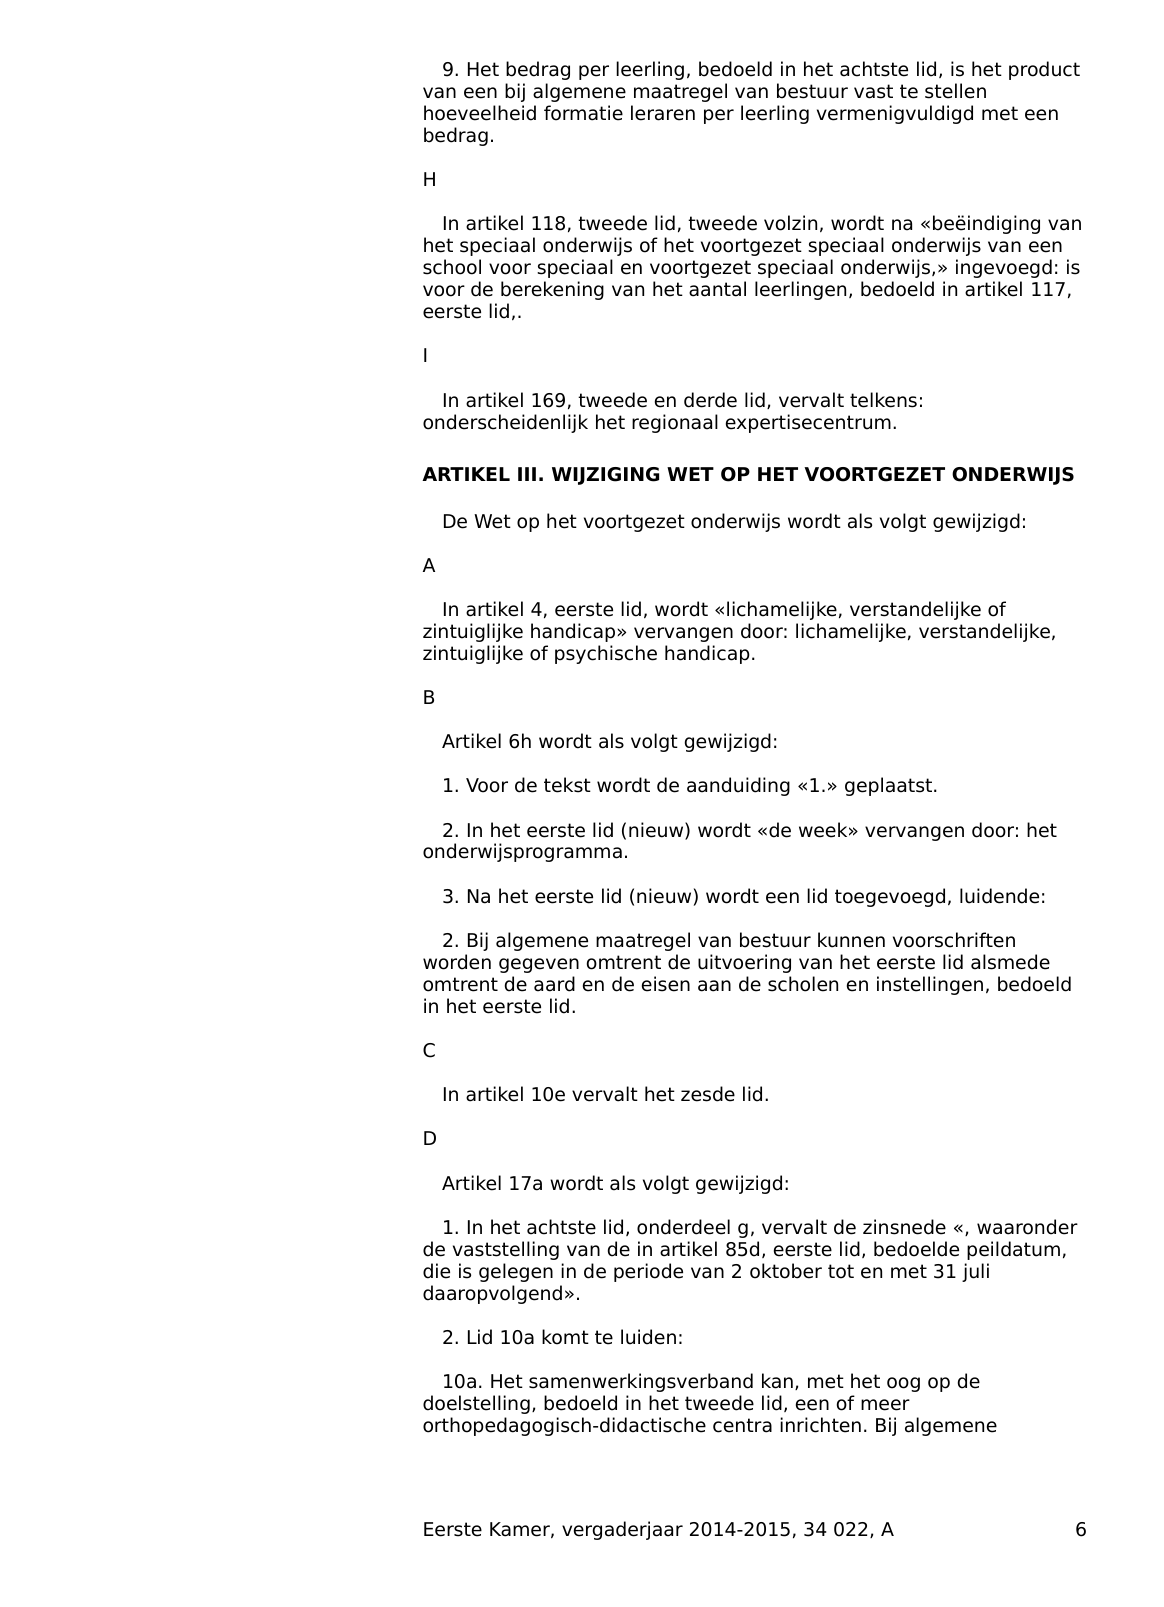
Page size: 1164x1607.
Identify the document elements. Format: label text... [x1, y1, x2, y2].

text 3. Na het eerste lid (nieuw) wordt een lid toegevoegd, luidende: [422, 886, 1087, 908]
text A [422, 555, 1087, 577]
text In artikel 4, eerste lid, wordt «lichamelijke, verstandelijke of zintuiglijke handicap» vervangen door: lichamelijke, verstandelijke, zintuiglijke of psychische handicap. [422, 599, 1087, 665]
text 1. In het achtste lid, onderdeel g, vervalt de zinsnede «, waaronder de vaststelling van de in artikel 85d, eerste lid, bedoelde peildatum, die is gelegen in de periode van 2 oktober tot en met 31 juli daaropvolgend». [422, 1217, 1087, 1304]
text 1. Voor de tekst wordt de aanduiding «1.» geplaatst. [422, 775, 1087, 797]
subtitle ARTIKEL III. WIJZIGING WET OP HET VOORTGEZET ONDERWIJS [422, 463, 1087, 486]
text De Wet op het voortgezet onderwijs wordt als volgt gewijzigd: [422, 511, 1087, 532]
text I [422, 345, 1087, 367]
text 2. Bij algemene maatregel van bestuur kunnen voorschriften worden gegeven omtrent de uitvoering van het eerste lid alsmede omtrent de aard en de eisen aan de scholen en instellingen, bedoeld in het eerste lid. [422, 930, 1087, 1018]
text 2. Lid 10a komt te luiden: [422, 1327, 1087, 1349]
text Artikel 17a wordt als volgt gewijzigd: [422, 1172, 1087, 1194]
text In artikel 118, tweede lid, tweede volzin, wordt na «beëindiging van het speciaal onderwijs of het voortgezet speciaal onderwijs van een school voor speciaal en voortgezet speciaal onderwijs,» ingevoegd: is voor de berekening van het aantal leerlingen, bedoeld in artikel 117, eerste lid,. [422, 213, 1087, 323]
text B [422, 687, 1087, 709]
text In artikel 10e vervalt het zesde lid. [422, 1084, 1087, 1106]
text 2. In het eerste lid (nieuw) wordt «de week» vervangen door: het onderwijsprogramma. [422, 819, 1087, 863]
text Artikel 6h wordt als volgt gewijzigd: [422, 731, 1087, 753]
text 9. Het bedrag per leerling, bedoeld in het achtste lid, is het product van een bij algemene maatregel van bestuur vast te stellen hoeveelheid formatie leraren per leerling vermenigvuldigd met een bedrag. [422, 59, 1087, 147]
text C [422, 1040, 1087, 1062]
text H [422, 169, 1087, 191]
text In artikel 169, tweede en derde lid, vervalt telkens: onderscheidenlijk het regionaal expertisecentrum. [422, 389, 1087, 433]
text D [422, 1128, 1087, 1150]
text 10a. Het samenwerkingsverband kan, met het oog op de doelstelling, bedoeld in het tweede lid, een of meer orthopedagogisch-didactische centra inrichten. Bij algemene [422, 1371, 1087, 1437]
